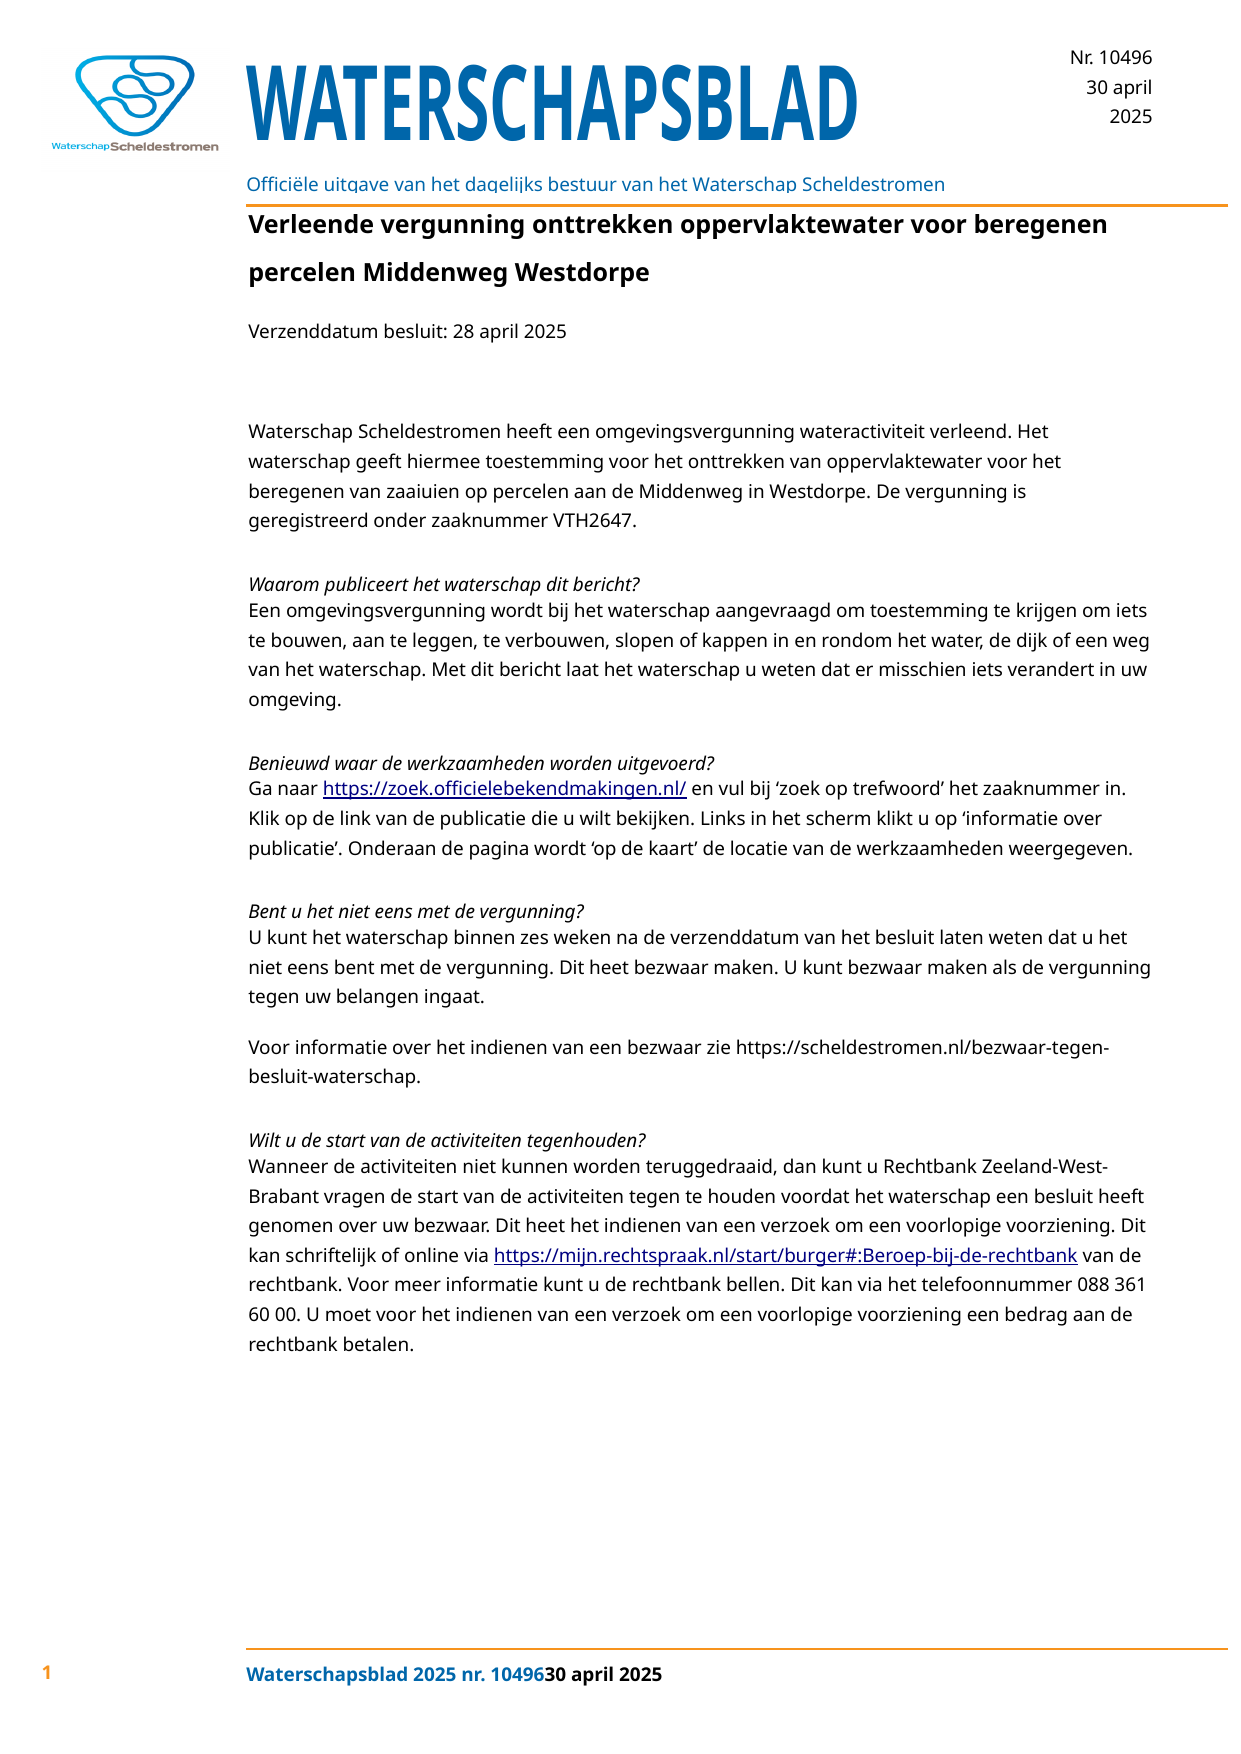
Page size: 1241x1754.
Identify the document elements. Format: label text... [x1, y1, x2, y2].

picture [41, 47, 231, 172]
text Waterschap Scheldestromen heeft een omgevingsvergunning wateractiviteit verleend. Het waterschap geeft hiermee toestemming voor het onttrekken van oppervlaktewater voor het beregenen van zaaiuien op percelen aan de Middenweg in Westdorpe. De vergunning is geregistreerd onder zaaknummer VTH2647. [248, 419, 1152, 533]
text Wilt u de start van de activiteiten tegenhouden? [248, 1128, 1152, 1153]
text Bent u het niet eens met de vergunning? [248, 899, 1152, 924]
text Verleende vergunning onttrekken oppervlaktewater voor beregenen percelen Middenweg Westdorpe [248, 207, 1152, 288]
text U kunt het waterschap binnen zes weken na de verzenddatum van het besluit laten weten dat u het niet eens bent met de vergunning. Dit heet bezwaar maken. U kunt bezwaar maken als de vergunning tegen uw belangen ingaat. [248, 924, 1152, 1009]
text Ga naar https://zoek.officielebekendmakingen.nl/ en vul bij ‘zoek op trefwoord’ het zaaknummer in. Klik op de link van de publicatie die u wilt bekijken. Links in het scherm klikt u op ‘informatie over publicatie’. Onderaan de pagina wordt ‘op de kaart’ de locatie van de werkzaamheden weergegeven. [248, 776, 1152, 861]
text Waarom publiceert het waterschap dit bericht? [248, 571, 1152, 597]
text Een omgevingsvergunning wordt bij het waterschap aangevraagd om toestemming te krijgen om iets te bouwen, aan te leggen, te verbouwen, slopen of kappen in en rondom het water, de dijk of een weg van het waterschap. Met dit bericht laat het waterschap u weten dat er misschien iets verandert in uw omgeving. [248, 597, 1152, 712]
text Benieuwd waar de werkzaamheden worden uitgevoerd? [248, 750, 1152, 776]
text Voor informatie over het indienen van een bezwaar zie https://scheldestromen.nl/bezwaar-tegen-besluit-waterschap. [248, 1034, 1152, 1089]
text Verzenddatum besluit: 28 april 2025 [248, 318, 1152, 344]
text Wanneer de activiteiten niet kunnen worden teruggedraaid, dan kunt u Rechtbank Zeeland-West-Brabant vragen de start van de activiteiten tegen te houden voordat het waterschap een besluit heeft genomen over uw bezwaar. Dit heet het indienen van een verzoek om een voorlopige voorziening. Dit kan schriftelijk of online via https://mijn.rechtspraak.nl/start/burger#:Beroep-bij-de-rechtbank van de rechtbank. Voor meer informatie kunt u de rechtbank bellen. Dit kan via het telefoonnummer 088 361 60 00. U moet voor het indienen van een verzoek om een voorlopige voorziening een bedrag aan de rechtbank betalen. [248, 1153, 1152, 1357]
